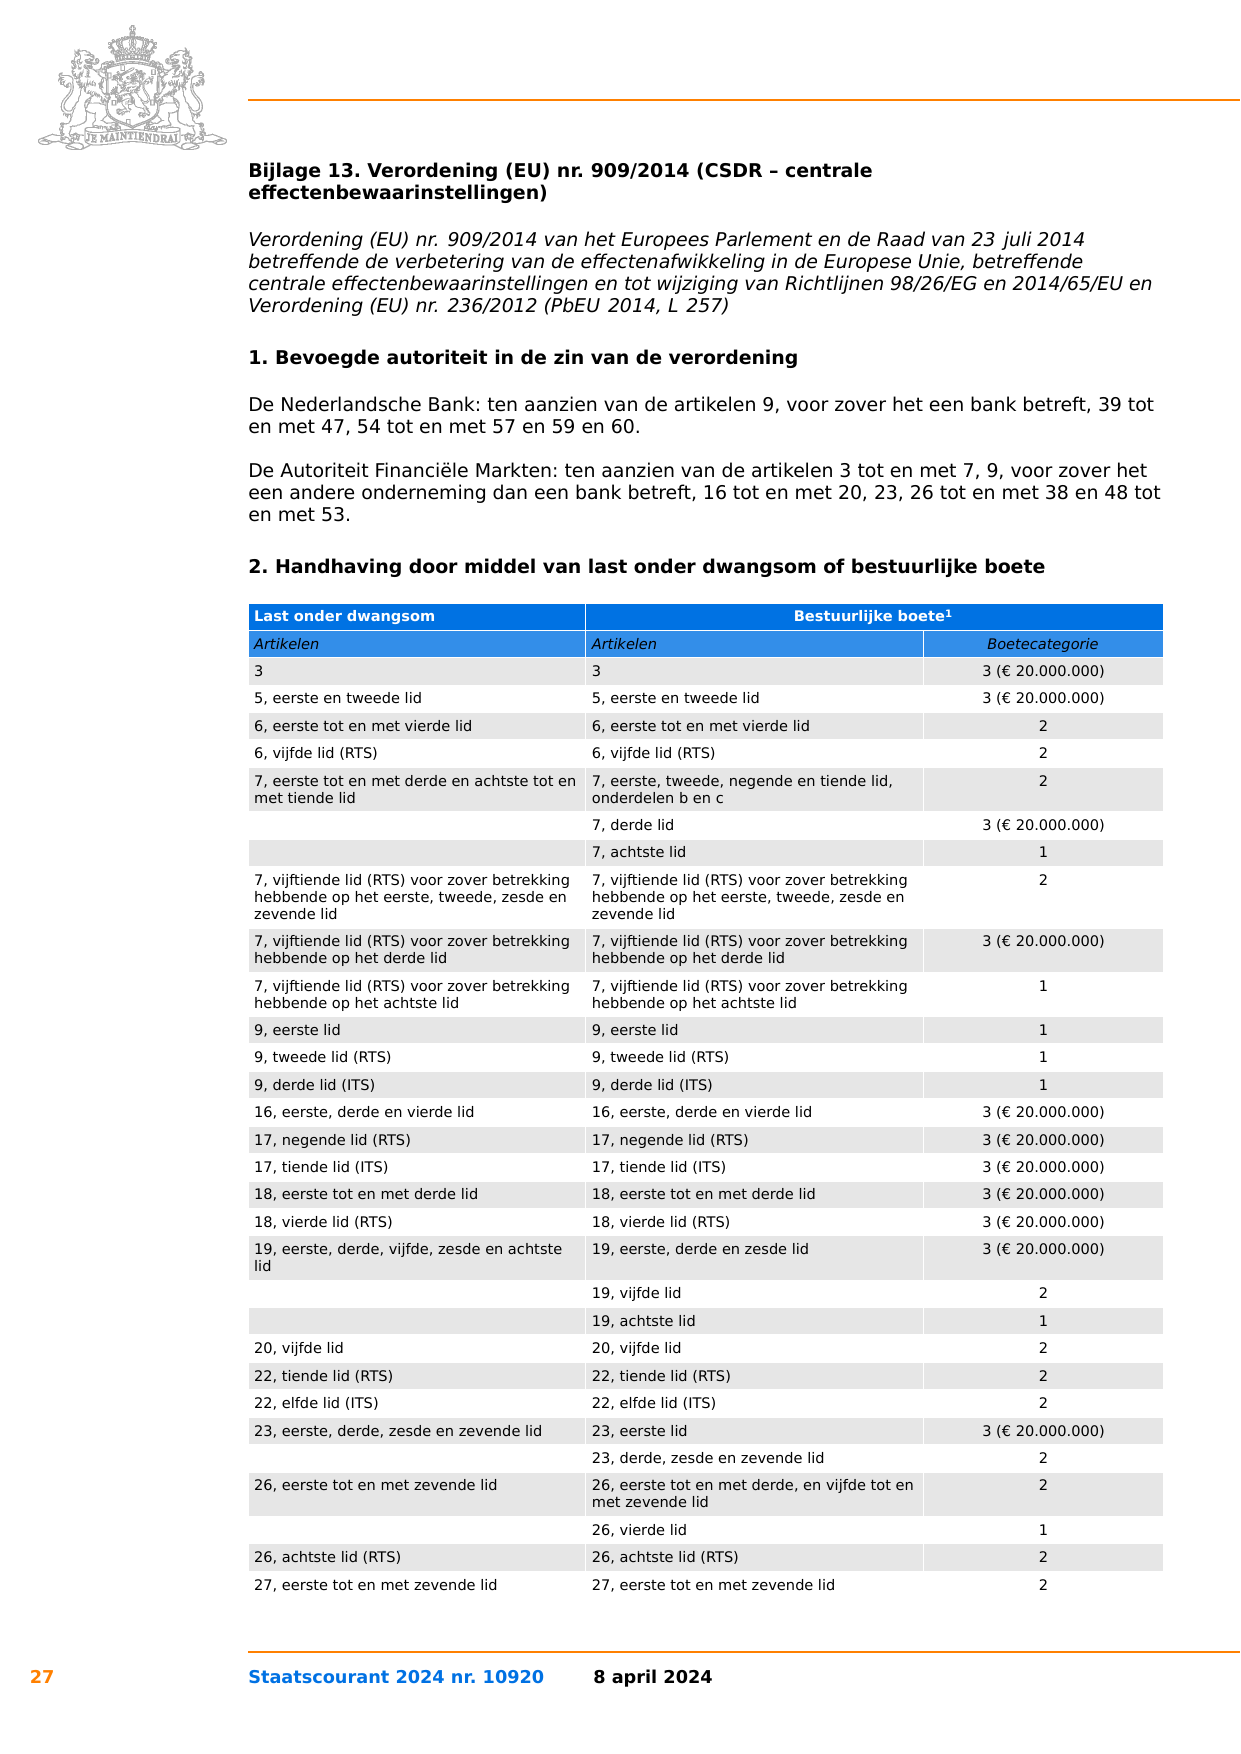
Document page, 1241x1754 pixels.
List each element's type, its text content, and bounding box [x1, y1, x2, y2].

table_cell 7, eerste tot en met derde en achtste tot en met tiende lid [249, 768, 585, 811]
table_cell 1 [924, 1517, 1163, 1543]
table_cell 22, tiende lid (RTS) [586, 1363, 923, 1389]
table_cell 7, vijftiende lid (RTS) voor zover betrekking hebbende op het derde lid [586, 929, 923, 972]
table_cell 2 [924, 1572, 1163, 1598]
subtitle 1. Bevoegde autoriteit in de zin van de verordening [248, 347, 1163, 369]
table_cell Artikelen [249, 631, 585, 657]
table_cell 20, vijfde lid [586, 1336, 923, 1362]
table_cell 18, vierde lid (RTS) [249, 1209, 585, 1235]
table_cell 1 [924, 840, 1163, 866]
table_cell 3 (€ 20.000.000) [924, 658, 1163, 685]
table_cell 6, vijfde lid (RTS) [586, 741, 923, 767]
table_cell 9, eerste lid [586, 1017, 923, 1043]
table_cell 3 (€ 20.000.000) [924, 812, 1163, 839]
table_cell 26, eerste tot en met zevende lid [249, 1473, 585, 1516]
table_cell 16, eerste, derde en vierde lid [249, 1099, 585, 1126]
text De Autoriteit Financiële Markten: ten aanzien van de artikelen 3 tot en met 7, 9, voor zover het een andere onderneming dan een bank betreft, 16 tot en met 20, 23, 26 tot en met 38 en 48 tot en met 53. [248, 459, 1163, 526]
table_cell 3 (€ 20.000.000) [924, 1182, 1163, 1208]
table_cell [249, 812, 585, 839]
table_cell 22, elfde lid (ITS) [249, 1390, 585, 1417]
table_cell Boetecategorie [924, 631, 1163, 657]
table_cell 2 [924, 1473, 1163, 1516]
table_cell 19, eerste, derde, vijfde, zesde en achtste lid [249, 1236, 585, 1280]
table_cell 2 [924, 713, 1163, 739]
table_cell 3 [586, 658, 923, 685]
table_cell 2 [924, 1445, 1163, 1471]
table_cell 2 [924, 1363, 1163, 1389]
table_cell 3 (€ 20.000.000) [924, 1236, 1163, 1280]
table_cell 9, eerste lid [249, 1017, 585, 1043]
table_cell 7, vijftiende lid (RTS) voor zover betrekking hebbende op het eerste, tweede, zesde en zevende lid [586, 867, 923, 927]
table_cell 19, eerste, derde en zesde lid [586, 1236, 923, 1280]
table_cell 2 [924, 1390, 1163, 1417]
table_cell 22, tiende lid (RTS) [249, 1363, 585, 1389]
table_cell 6, eerste tot en met vierde lid [249, 713, 585, 739]
table_cell 7, eerste, tweede, negende en tiende lid, onderdelen b en c [586, 768, 923, 811]
table_cell 3 (€ 20.000.000) [924, 929, 1163, 972]
table_cell 26, achtste lid (RTS) [586, 1544, 923, 1571]
table_cell 26, achtste lid (RTS) [249, 1544, 585, 1571]
table_cell 2 [924, 768, 1163, 811]
table_cell 3 [249, 658, 585, 685]
table_cell 3 (€ 20.000.000) [924, 686, 1163, 712]
table_cell 9, tweede lid (RTS) [249, 1045, 585, 1071]
table_cell 17, negende lid (RTS) [586, 1127, 923, 1153]
table_cell 1 [924, 973, 1163, 1016]
text De Nederlandsche Bank: ten aanzien van de artikelen 9, voor zover het een bank betreft, 39 tot en met 47, 54 tot en met 57 en 59 en 60. [248, 394, 1163, 438]
table_cell 2 [924, 867, 1163, 927]
table_cell 7, vijftiende lid (RTS) voor zover betrekking hebbende op het achtste lid [249, 973, 585, 1016]
table_cell 23, eerste, derde, zesde en zevende lid [249, 1418, 585, 1444]
table_cell 17, tiende lid (ITS) [249, 1154, 585, 1181]
table_header Last onder dwangsom [249, 604, 585, 630]
table_cell 6, vijfde lid (RTS) [249, 741, 585, 767]
table_cell 27, eerste tot en met zevende lid [249, 1572, 585, 1598]
table_cell 20, vijfde lid [249, 1336, 585, 1362]
table_cell 3 (€ 20.000.000) [924, 1127, 1163, 1153]
table_cell 16, eerste, derde en vierde lid [586, 1099, 923, 1126]
table_cell 18, eerste tot en met derde lid [249, 1182, 585, 1208]
table_cell 19, achtste lid [586, 1308, 923, 1334]
table_cell [249, 1281, 585, 1307]
table_cell 7, achtste lid [586, 840, 923, 866]
table_cell 17, negende lid (RTS) [249, 1127, 585, 1153]
table_cell 9, derde lid (ITS) [249, 1072, 585, 1098]
table_cell 1 [924, 1308, 1163, 1334]
table_cell 26, vierde lid [586, 1517, 923, 1543]
table_cell 17, tiende lid (ITS) [586, 1154, 923, 1181]
text Verordening (EU) nr. 909/2014 van het Europees Parlement en de Raad van 23 juli 2014 betreffende de verbetering van de effectenafwikkeling in de Europese Unie, betreffende centrale effectenbewaarinstellingen en tot wijziging van Richtlijnen 98/26/EG en 2014/65/EU en Verordening (EU) nr. 236/2012 (PbEU 2014, L 257) [248, 229, 1163, 317]
picture [38, 25, 227, 150]
table_cell 7, vijftiende lid (RTS) voor zover betrekking hebbende op het derde lid [249, 929, 585, 972]
table_cell 18, vierde lid (RTS) [586, 1209, 923, 1235]
table_cell 3 (€ 20.000.000) [924, 1154, 1163, 1181]
table_cell 27, eerste tot en met zevende lid [586, 1572, 923, 1598]
table_cell 6, eerste tot en met vierde lid [586, 713, 923, 739]
table_cell [249, 1517, 585, 1543]
table_cell 23, derde, zesde en zevende lid [586, 1445, 923, 1471]
table_cell 26, eerste tot en met derde, en vijfde tot en met zevende lid [586, 1473, 923, 1516]
table_cell 7, vijftiende lid (RTS) voor zover betrekking hebbende op het achtste lid [586, 973, 923, 1016]
subtitle 2. Handhaving door middel van last onder dwangsom of bestuurlijke boete [248, 556, 1163, 577]
table_cell 9, tweede lid (RTS) [586, 1045, 923, 1071]
table_cell 2 [924, 741, 1163, 767]
table_cell Artikelen [586, 631, 923, 657]
table_cell 1 [924, 1072, 1163, 1098]
table_cell 1 [924, 1045, 1163, 1071]
table_cell 22, elfde lid (ITS) [586, 1390, 923, 1417]
table_cell 23, eerste lid [586, 1418, 923, 1444]
table_cell 5, eerste en tweede lid [249, 686, 585, 712]
table_cell [249, 1445, 585, 1471]
table_header Bestuurlijke boete1 [586, 604, 1163, 630]
table_cell 7, derde lid [586, 812, 923, 839]
table_cell 3 (€ 20.000.000) [924, 1209, 1163, 1235]
table_cell 1 [924, 1017, 1163, 1043]
table_cell 9, derde lid (ITS) [586, 1072, 923, 1098]
table_cell 3 (€ 20.000.000) [924, 1418, 1163, 1444]
table_cell 18, eerste tot en met derde lid [586, 1182, 923, 1208]
table_cell 2 [924, 1336, 1163, 1362]
table_cell 19, vijfde lid [586, 1281, 923, 1307]
table_cell 2 [924, 1544, 1163, 1571]
table_cell 2 [924, 1281, 1163, 1307]
table_cell [249, 840, 585, 866]
table_cell 5, eerste en tweede lid [586, 686, 923, 712]
table_cell 3 (€ 20.000.000) [924, 1099, 1163, 1126]
table_cell [249, 1308, 585, 1334]
table_cell 7, vijftiende lid (RTS) voor zover betrekking hebbende op het eerste, tweede, zesde en zevende lid [249, 867, 585, 927]
subtitle Bijlage 13. Verordening (EU) nr. 909/2014 (CSDR – centrale effectenbewaarinstellingen) [248, 160, 1163, 204]
